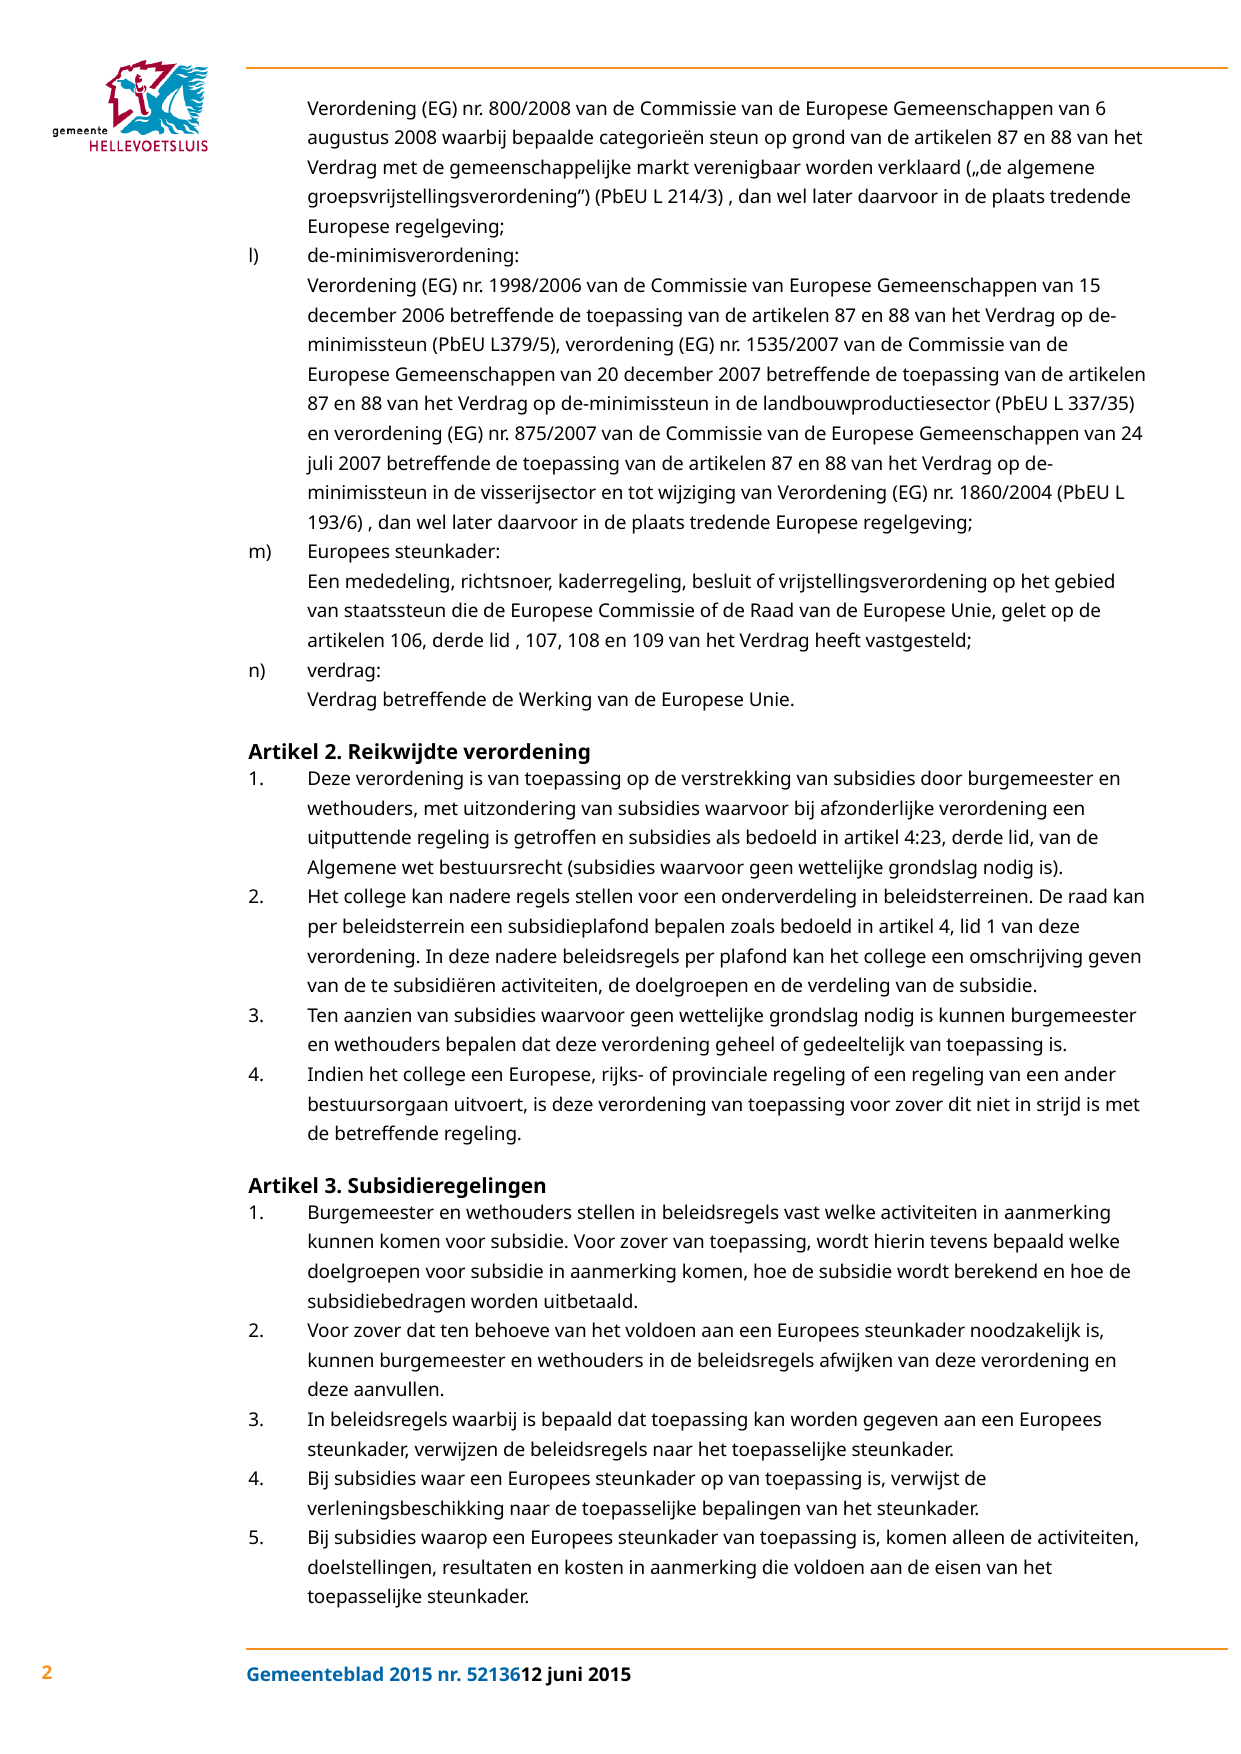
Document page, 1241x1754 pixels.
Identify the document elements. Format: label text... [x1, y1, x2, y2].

list Een mededeling, richtsnoer, kaderregeling, besluit of vrijstellingsverordening op het gebied van staatssteun die de Europese Commissie of de Raad van de Europese Unie, gelet op de artikelen 106, derde lid , 107, 108 en 109 van het Verdrag heeft vastgesteld; [248, 568, 1152, 653]
list de-minimisverordening: [248, 243, 1152, 268]
list verdrag: [248, 657, 1152, 683]
text Artikel 3. Subsidieregelingen [248, 1171, 1152, 1199]
list In beleidsregels waarbij is bepaald dat toepassing kan worden gegeven aan een Europees steunkader, verwijzen de beleidsregels naar het toepasselijke steunkader. [248, 1406, 1152, 1462]
list Ten aanzien van subsidies waarvoor geen wettelijke grondslag nodig is kunnen burgemeester en wethouders bepalen dat deze verordening geheel of gedeeltelijk van toepassing is. [248, 1002, 1152, 1057]
list Europees steunkader: [248, 538, 1152, 564]
list Het college kan nadere regels stellen voor een onderverdeling in beleidsterreinen. De raad kan per beleidsterrein een subsidieplafond bepalen zoals bedoeld in artikel 4, lid 1 van deze verordening. In deze nadere beleidsregels per plafond kan het college een omschrijving geven van de te subsidiëren activiteiten, de doelgroepen en de verdeling van de subsidie. [248, 884, 1152, 998]
list Verordening (EG) nr. 800/2008 van de Commissie van de Europese Gemeenschappen van 6 augustus 2008 waarbij bepaalde categorieën steun op grond van de artikelen 87 en 88 van het Verdrag met de gemeenschappelijke markt verenigbaar worden verklaard („de algemene groepsvrijstellingsverordening”) (PbEU L 214/3) , dan wel later daarvoor in de plaats tredende Europese regelgeving; [248, 95, 1152, 239]
list Deze verordening is van toepassing op de verstrekking van subsidies door burgemeester en wethouders, met uitzondering van subsidies waarvoor bij afzonderlijke verordening een uitputtende regeling is getroffen en subsidies als bedoeld in artikel 4:23, derde lid, van de Algemene wet bestuursrecht (subsidies waarvoor geen wettelijke grondslag nodig is). [248, 765, 1152, 880]
list Verordening (EG) nr. 1998/2006 van de Commissie van Europese Gemeenschappen van 15 december 2006 betreffende de toepassing van de artikelen 87 en 88 van het Verdrag op de-minimissteun (PbEU L379/5), verordening (EG) nr. 1535/2007 van de Commissie van de Europese Gemeenschappen van 20 december 2007 betreffende de toepassing van de artikelen 87 en 88 van het Verdrag op de-minimissteun in de landbouwproductiesector (PbEU L 337/35) en verordening (EG) nr. 875/2007 van de Commissie van de Europese Gemeenschappen van 24 juli 2007 betreffende de toepassing van de artikelen 87 en 88 van het Verdrag op de-minimissteun in de visserijsector en tot wijziging van Verordening (EG) nr. 1860/2004 (PbEU L 193/6) , dan wel later daarvoor in de plaats tredende Europese regelgeving; [248, 272, 1152, 535]
picture [41, 47, 231, 172]
list Indien het college een Europese, rijks- of provinciale regeling of een regeling van een ander bestuursorgaan uitvoert, is deze verordening van toepassing voor zover dit niet in strijd is met de betreffende regeling. [248, 1061, 1152, 1146]
list Bij subsidies waarop een Europees steunkader van toepassing is, komen alleen de activiteiten, doelstellingen, resultaten en kosten in aanmerking die voldoen aan de eisen van het toepasselijke steunkader. [248, 1524, 1152, 1609]
list Burgemeester en wethouders stellen in beleidsregels vast welke activiteiten in aanmerking kunnen komen voor subsidie. Voor zover van toepassing, wordt hierin tevens bepaald welke doelgroepen voor subsidie in aanmerking komen, hoe de subsidie wordt berekend en hoe de subsidiebedragen worden uitbetaald. [248, 1199, 1152, 1314]
list Bij subsidies waar een Europees steunkader op van toepassing is, verwijst de verleningsbeschikking naar de toepasselijke bepalingen van het steunkader. [248, 1465, 1152, 1521]
list Voor zover dat ten behoeve van het voldoen aan een Europees steunkader noodzakelijk is, kunnen burgemeester en wethouders in de beleidsregels afwijken van deze verordening en deze aanvullen. [248, 1317, 1152, 1402]
list Verdrag betreffende de Werking van de Europese Unie. [248, 686, 1152, 712]
text Artikel 2. Reikwijdte verordening [248, 737, 1152, 765]
